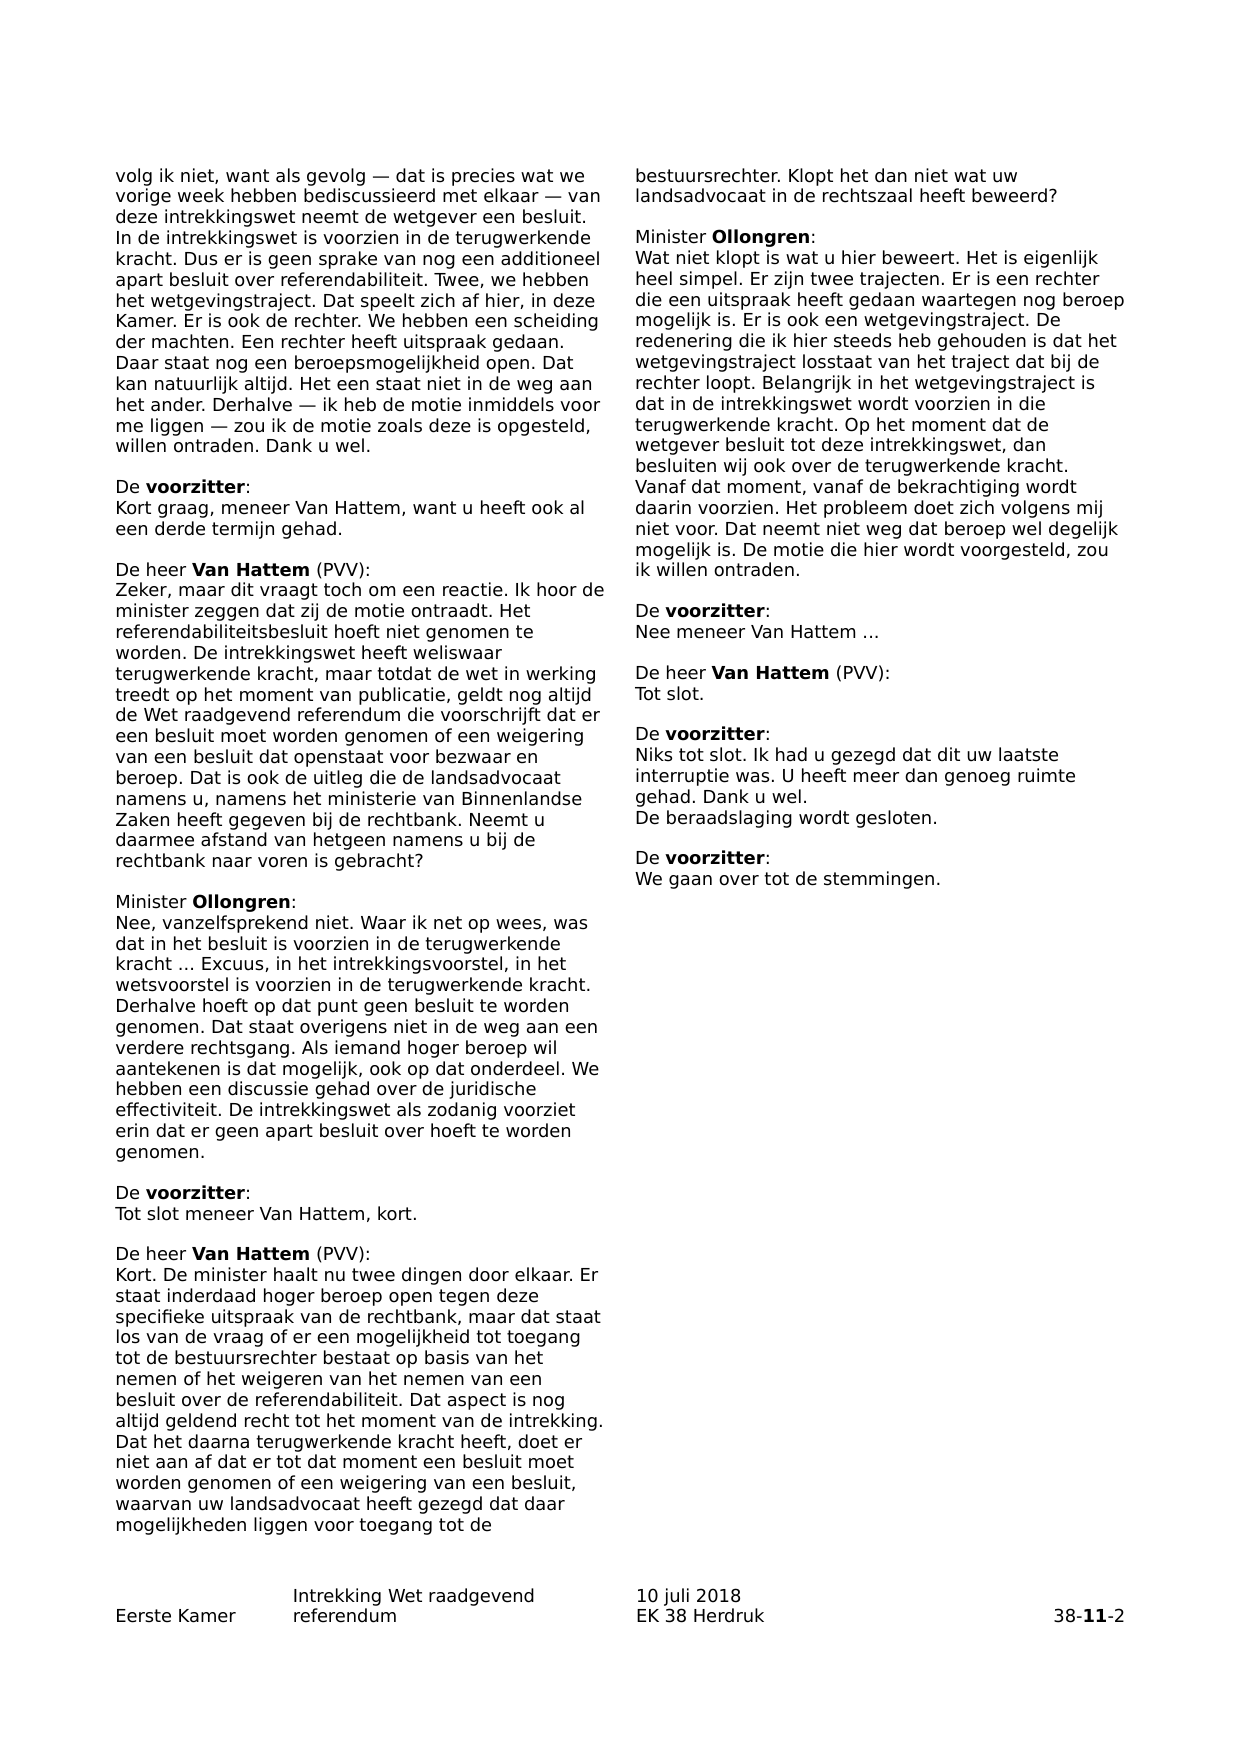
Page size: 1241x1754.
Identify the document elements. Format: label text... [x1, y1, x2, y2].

text We gaan over tot de stemmingen. [635, 869, 1125, 890]
text De voorzitter: [115, 1182, 605, 1203]
text bestuursrechter. Klopt het dan niet wat uw landsadvocaat in de rechtszaal heeft beweerd? [635, 165, 1125, 207]
text De voorzitter: [635, 601, 1125, 622]
text Zeker, maar dit vraagt toch om een reactie. Ik hoor de minister zeggen dat zij de motie ontraadt. Het referendabiliteitsbesluit hoeft niet genomen te worden. De intrekkingswet heeft weliswaar terugwerkende kracht, maar totdat de wet in werking treedt op het moment van publicatie, geldt nog altijd de Wet raadgevend referendum die voorschrijft dat er een besluit moet worden genomen of een weigering van een besluit dat openstaat voor bezwaar en beroep. Dat is ook de uitleg die de landsadvocaat namens u, namens het ministerie van Binnenlandse Zaken heeft gegeven bij de rechtbank. Neemt u daarmee afstand van hetgeen namens u bij de rechtbank naar voren is gebracht? [115, 580, 605, 872]
text volg ik niet, want als gevolg — dat is precies wat we vorige week hebben bediscussieerd met elkaar — van deze intrekkingswet neemt de wetgever een besluit. In de intrekkingswet is voorzien in de terugwerkende kracht. Dus er is geen sprake van nog een additioneel apart besluit over referendabiliteit. Twee, we hebben het wetgevingstraject. Dat speelt zich af hier, in deze Kamer. Er is ook de rechter. We hebben een scheiding der machten. Een rechter heeft uitspraak gedaan. Daar staat nog een beroepsmogelijkheid open. Dat kan natuurlijk altijd. Het een staat niet in de weg aan het ander. Derhalve — ik heb de motie inmiddels voor me liggen — zou ik de motie zoals deze is opgesteld, willen ontraden. Dank u wel. [115, 165, 605, 457]
text Tot slot meneer Van Hattem, kort. [115, 1203, 605, 1224]
text Kort. De minister haalt nu twee dingen door elkaar. Er staat inderdaad hoger beroep open tegen deze specifieke uitspraak van de rechtbank, maar dat staat los van de vraag of er een mogelijkheid tot toegang tot de bestuursrechter bestaat op basis van het nemen of het weigeren van het nemen van een besluit over de referendabiliteit. Dat aspect is nog altijd geldend recht tot het moment van de intrekking. Dat het daarna terugwerkende kracht heeft, doet er niet aan af dat er tot dat moment een besluit moet worden genomen of een weigering van een besluit, waarvan uw landsadvocaat heeft gezegd dat daar mogelijkheden liggen voor toegang tot de [115, 1265, 605, 1536]
text Wat niet klopt is wat u hier beweert. Het is eigenlijk heel simpel. Er zijn twee trajecten. Er is een rechter die een uitspraak heeft gedaan waartegen nog beroep mogelijk is. Er is ook een wetgevingstraject. De redenering die ik hier steeds heb gehouden is dat het wetgevingstraject losstaat van het traject dat bij de rechter loopt. Belangrijk in het wetgevingstraject is dat in de intrekkingswet wordt voorzien in die terugwerkende kracht. Op het moment dat de wetgever besluit tot deze intrekkingswet, dan besluiten wij ook over de terugwerkende kracht. Vanaf dat moment, vanaf de bekrachtiging wordt daarin voorzien. Het probleem doet zich volgens mij niet voor. Dat neemt niet weg dat beroep wel degelijk mogelijk is. De motie die hier wordt voorgesteld, zou ik willen ontraden. [635, 248, 1125, 581]
text De voorzitter: [635, 848, 1125, 869]
text Minister Ollongren: [115, 892, 605, 912]
text Tot slot. [635, 683, 1125, 704]
text De voorzitter: [115, 477, 605, 498]
text Niks tot slot. Ik had u gezegd dat dit uw laatste interruptie was. U heeft meer dan genoeg ruimte gehad. Dank u wel. [635, 745, 1125, 807]
text Minister Ollongren: [635, 227, 1125, 248]
text De heer Van Hattem (PVV): [635, 663, 1125, 683]
text De heer Van Hattem (PVV): [115, 1244, 605, 1265]
text Nee, vanzelfsprekend niet. Waar ik net op wees, was dat in het besluit is voorzien in de terugwerkende kracht ... Excuus, in het intrekkingsvoorstel, in het wetsvoorstel is voorzien in de terugwerkende kracht. Derhalve hoeft op dat punt geen besluit te worden genomen. Dat staat overigens niet in de weg aan een verdere rechtsgang. Als iemand hoger beroep wil aantekenen is dat mogelijk, ook op dat onderdeel. We hebben een discussie gehad over de juridische effectiviteit. De intrekkingswet als zodanig voorziet erin dat er geen apart besluit over hoeft te worden genomen. [115, 912, 605, 1162]
text De beraadslaging wordt gesloten. [635, 807, 1125, 828]
text Kort graag, meneer Van Hattem, want u heeft ook al een derde termijn gehad. [115, 498, 605, 539]
text De voorzitter: [635, 724, 1125, 745]
text De heer Van Hattem (PVV): [115, 559, 605, 580]
text Nee meneer Van Hattem ... [635, 622, 1125, 643]
